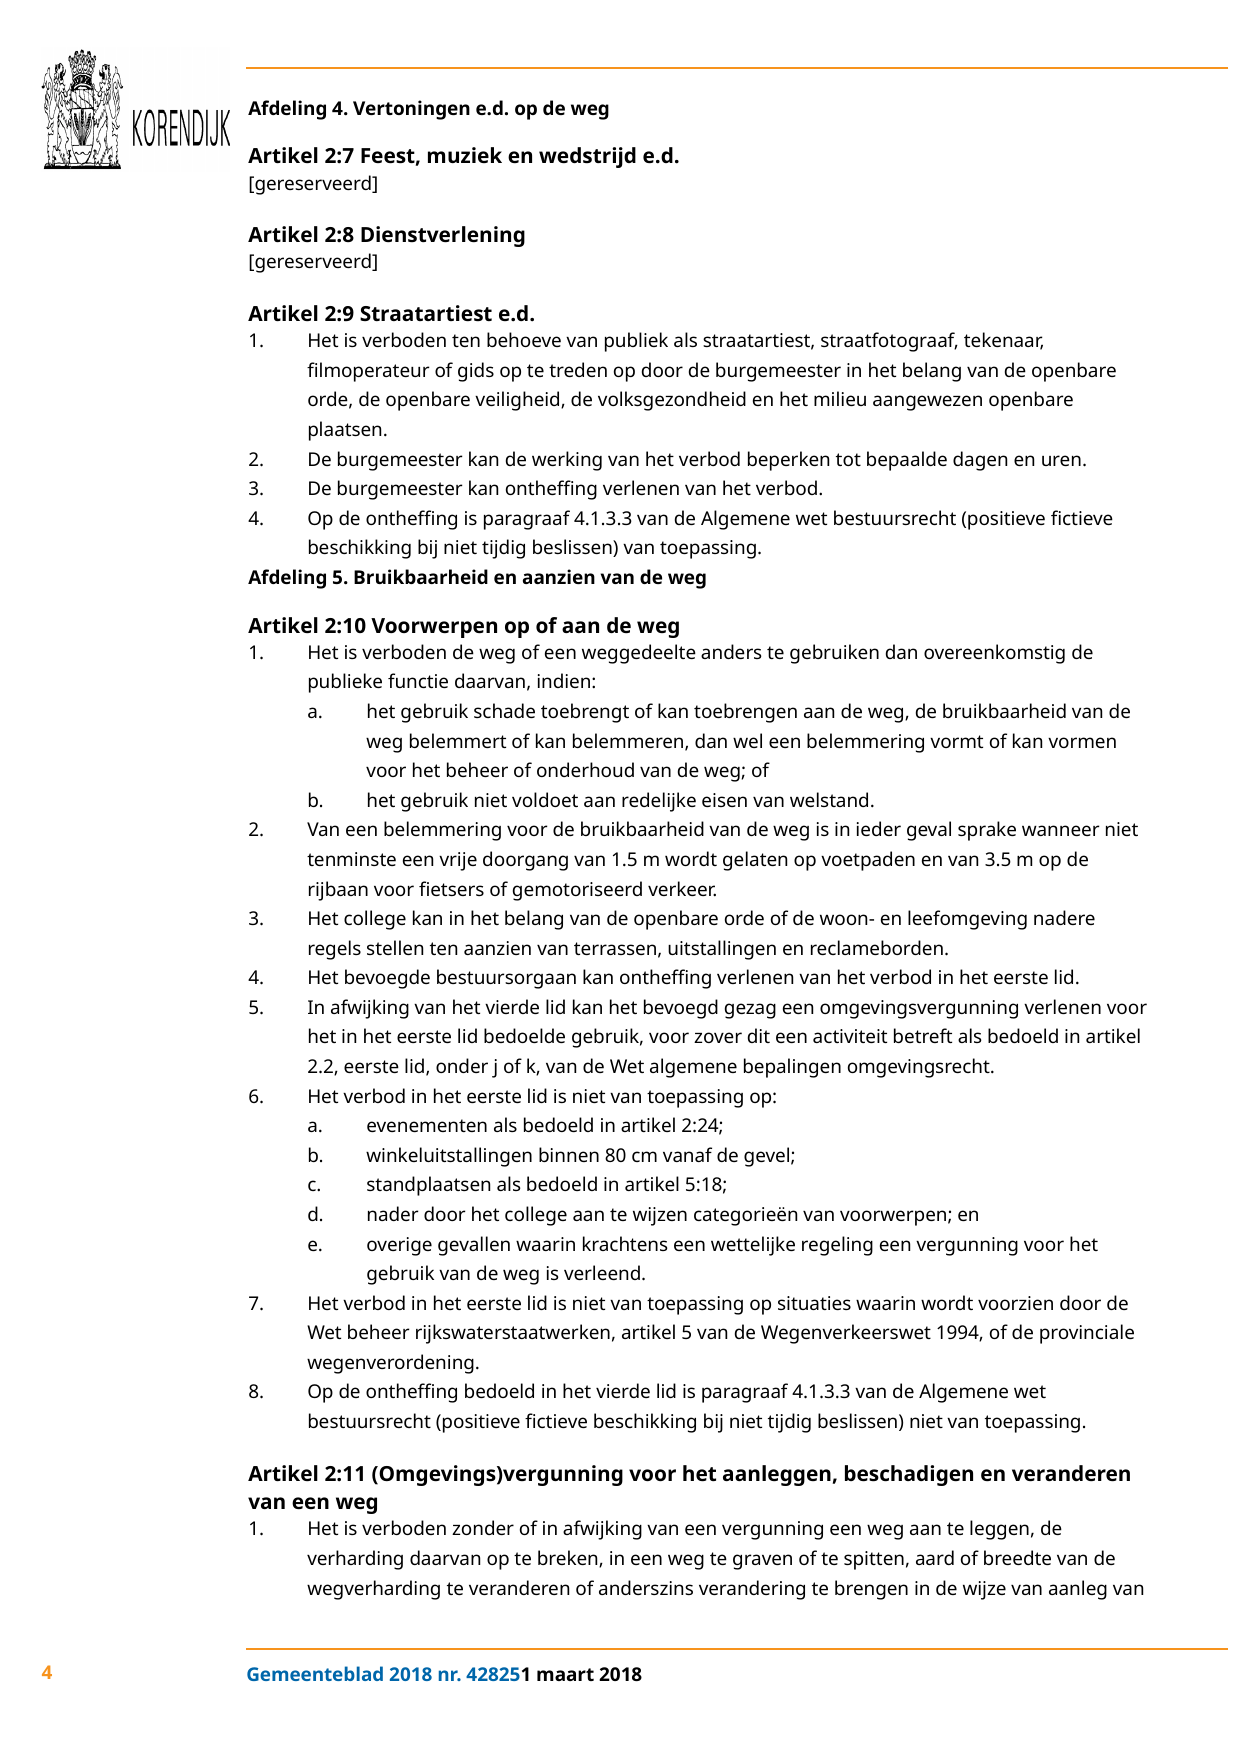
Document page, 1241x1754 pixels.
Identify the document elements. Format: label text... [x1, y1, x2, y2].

text Artikel 2:8 Dienstverlening [248, 220, 1152, 249]
list standplaatsen als bedoeld in artikel 5:18; [307, 1172, 1152, 1197]
text Artikel 2:11 (Omgevings)vergunning voor het aanleggen, beschadigen en veranderen van een weg [248, 1459, 1152, 1516]
list het gebruik schade toebrengt of kan toebrengen aan de weg, de bruikbaarheid van de weg belemmert of kan belemmeren, dan wel een belemmering vormt of kan vormen voor het beheer of onderhoud van de weg; of [307, 698, 1152, 783]
list Het is verboden de weg of een weggedeelte anders te gebruiken dan overeenkomstig de publieke functie daarvan, indien: [248, 639, 1152, 694]
list evenementen als bedoeld in artikel 2:24; [307, 1112, 1152, 1138]
list Het bevoegde bestuursorgaan kan ontheffing verlenen van het verbod in het eerste lid. [248, 964, 1152, 990]
list Het verbod in het eerste lid is niet van toepassing op situaties waarin wordt voorzien door de Wet beheer rijkswaterstaatwerken, artikel 5 van de Wegenverkeerswet 1994, of de provinciale wegenverordening. [248, 1290, 1152, 1375]
list Het is verboden ten behoeve van publiek als straatartiest, straatfotograaf, tekenaar, filmoperateur of gids op te treden op door de burgemeester in het belang van de openbare orde, de openbare veiligheid, de volksgezondheid en het milieu aangewezen openbare plaatsen. [248, 327, 1152, 442]
list nader door het college aan te wijzen categorieën van voorwerpen; en [307, 1201, 1152, 1227]
list Het college kan in het belang van de openbare orde of de woon- en leefomgeving nadere regels stellen ten aanzien van terrassen, uitstallingen en reclameborden. [248, 905, 1152, 961]
text Afdeling 4. Vertoningen e.d. op de weg [248, 95, 1152, 121]
list In afwijking van het vierde lid kan het bevoegd gezag een omgevingsvergunning verlenen voor het in het eerste lid bedoelde gebruik, voor zover dit een activiteit betreft als bedoeld in artikel 2.2, eerste lid, onder j of k, van de Wet algemene bepalingen omgevingsrecht. [248, 994, 1152, 1079]
list overige gevallen waarin krachtens een wettelijke regeling een vergunning voor het gebruik van de weg is verleend. [307, 1231, 1152, 1286]
list Op de ontheffing bedoeld in het vierde lid is paragraaf 4.1.3.3 van de Algemene wet bestuursrecht (positieve fictieve beschikking bij niet tijdig beslissen) niet van toepassing. [248, 1379, 1152, 1434]
list winkeluitstallingen binnen 80 cm vanaf de gevel; [307, 1142, 1152, 1168]
text [gereserveerd] [248, 170, 1152, 196]
list Op de ontheffing is paragraaf 4.1.3.3 van de Algemene wet bestuursrecht (positieve fictieve beschikking bij niet tijdig beslissen) van toepassing. [248, 505, 1152, 560]
list Het is verboden zonder of in afwijking van een vergunning een weg aan te leggen, de verharding daarvan op te breken, in een weg te graven of te spitten, aard of breedte van de wegverharding te veranderen of anderszins verandering te brengen in de wijze van aanleg van [248, 1516, 1152, 1601]
picture [41, 47, 231, 172]
list De burgemeester kan ontheffing verlenen van het verbod. [248, 475, 1152, 501]
list Het verbod in het eerste lid is niet van toepassing op: [248, 1083, 1152, 1109]
text Artikel 2:9 Straatartiest e.d. [248, 299, 1152, 327]
list het gebruik niet voldoet aan redelijke eisen van welstand. [307, 787, 1152, 813]
text Afdeling 5. Bruikbaarheid en aanzien van de weg [248, 564, 1152, 590]
text Artikel 2:7 Feest, muziek en wedstrijd e.d. [248, 141, 1152, 170]
text Artikel 2:10 Voorwerpen op of aan de weg [248, 611, 1152, 639]
list Van een belemmering voor de bruikbaarheid van de weg is in ieder geval sprake wanneer niet tenminste een vrije doorgang van 1.5 m wordt gelaten op voetpaden en van 3.5 m op de rijbaan voor fietsers of gemotoriseerd verkeer. [248, 817, 1152, 902]
list De burgemeester kan de werking van het verbod beperken tot bepaalde dagen en uren. [248, 446, 1152, 472]
text [gereserveerd] [248, 249, 1152, 274]
